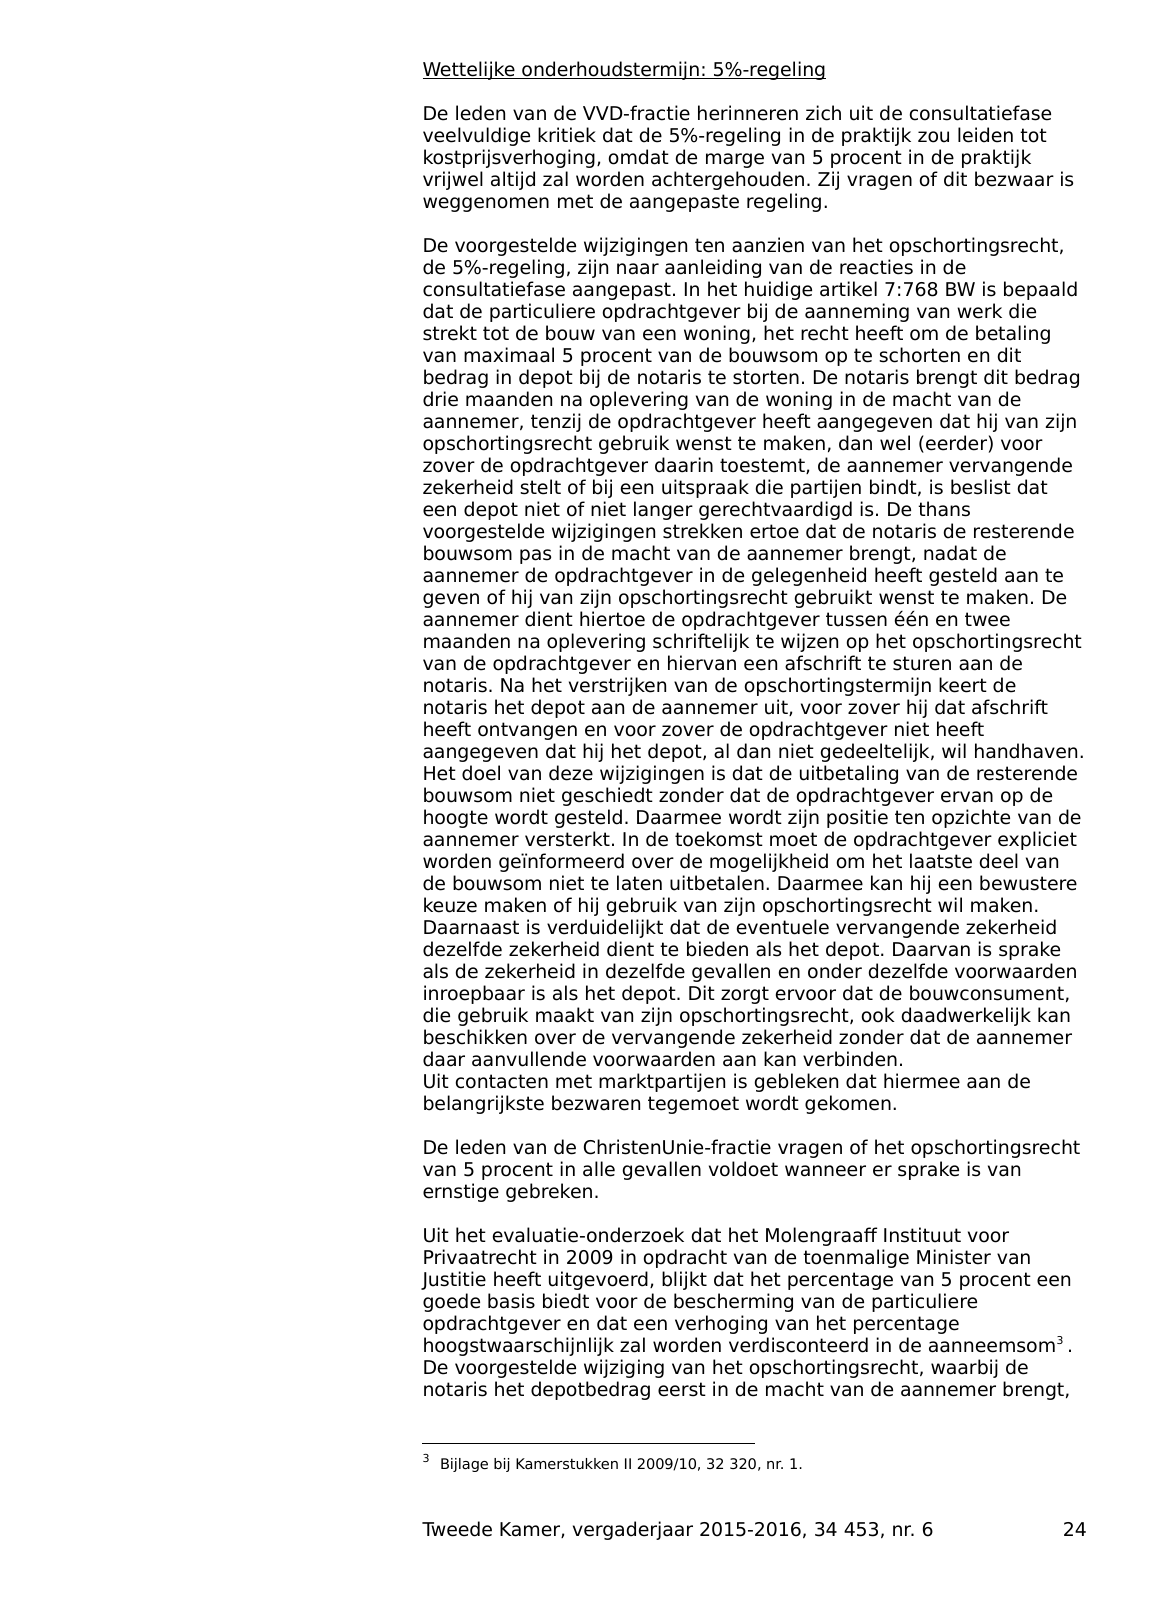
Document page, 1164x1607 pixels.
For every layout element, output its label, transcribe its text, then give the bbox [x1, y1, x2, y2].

text De voorgestelde wijzigingen ten aanzien van het opschortingsrecht, de 5%-regeling, zijn naar aanleiding van de reacties in de consultatiefase aangepast. In het huidige artikel 7:768 BW is bepaald dat de particuliere opdrachtgever bij de aanneming van werk die strekt tot de bouw van een woning, het recht heeft om de betaling van maximaal 5 procent van de bouwsom op te schorten en dit bedrag in depot bij de notaris te storten. De notaris brengt dit bedrag drie maanden na oplevering van de woning in de macht van de aannemer, tenzij de opdrachtgever heeft aangegeven dat hij van zijn opschortingsrecht gebruik wenst te maken, dan wel (eerder) voor zover de opdrachtgever daarin toestemt, de aannemer vervangende zekerheid stelt of bij een uitspraak die partijen bindt, is beslist dat een depot niet of niet langer gerechtvaardigd is. De thans voorgestelde wijzigingen strekken ertoe dat de notaris de resterende bouwsom pas in de macht van de aannemer brengt, nadat de aannemer de opdrachtgever in de gelegenheid heeft gesteld aan te geven of hij van zijn opschortingsrecht gebruikt wenst te maken. De aannemer dient hiertoe de opdrachtgever tussen één en twee maanden na oplevering schriftelijk te wijzen op het opschortingsrecht van de opdrachtgever en hiervan een afschrift te sturen aan de notaris. Na het verstrijken van de opschortingstermijn keert de notaris het depot aan de aannemer uit, voor zover hij dat afschrift heeft ontvangen en voor zover de opdrachtgever niet heeft aangegeven dat hij het depot, al dan niet gedeeltelijk, wil handhaven. Het doel van deze wijzigingen is dat de uitbetaling van de resterende bouwsom niet geschiedt zonder dat de opdrachtgever ervan op de hoogte wordt gesteld. Daarmee wordt zijn positie ten opzichte van de aannemer versterkt. In de toekomst moet de opdrachtgever expliciet worden geïnformeerd over de mogelijkheid om het laatste deel van de bouwsom niet te laten uitbetalen. Daarmee kan hij een bewustere keuze maken of hij gebruik van zijn opschortingsrecht wil maken. Daarnaast is verduidelijkt dat de eventuele vervangende zekerheid dezelfde zekerheid dient te bieden als het depot. Daarvan is sprake als de zekerheid in dezelfde gevallen en onder dezelfde voorwaarden inroepbaar is als het depot. Dit zorgt ervoor dat de bouwconsument, die gebruik maakt van zijn opschortingsrecht, ook daadwerkelijk kan beschikken over de vervangende zekerheid zonder dat de aannemer daar aanvullende voorwaarden aan kan verbinden. [422, 235, 1087, 1071]
text Uit contacten met marktpartijen is gebleken dat hiermee aan de belangrijkste bezwaren tegemoet wordt gekomen. [422, 1071, 1087, 1114]
text De leden van de VVD-fractie herinneren zich uit de consultatiefase veelvuldige kritiek dat de 5%-regeling in de praktijk zou leiden tot kostprijsverhoging, omdat de marge van 5 procent in de praktijk vrijwel altijd zal worden achtergehouden. Zij vragen of dit bezwaar is weggenomen met de aangepaste regeling. [422, 103, 1087, 213]
text Bijlage bij Kamerstukken II 2009/10, 32 320, nr. 1. [422, 1452, 1087, 1474]
text De leden van de ChristenUnie-fractie vragen of het opschortingsrecht van 5 procent in alle gevallen voldoet wanneer er sprake is van ernstige gebreken. [422, 1137, 1087, 1203]
text Uit het evaluatie-onderzoek dat het Molengraaff Instituut voor Privaatrecht in 2009 in opdracht van de toenmalige Minister van Justitie heeft uitgevoerd, blijkt dat het percentage van 5 procent een goede basis biedt voor de bescherming van de particuliere opdrachtgever en dat een verhoging van het percentage hoogstwaarschijnlijk zal worden verdisconteerd in de aanneemsom. De voorgestelde wijziging van het opschortingsrecht, waarbij de notaris het depotbedrag eerst in de macht van de aannemer brengt, [422, 1225, 1087, 1401]
subtitle Wettelijke onderhoudstermijn: 5%-regeling [422, 59, 1087, 81]
